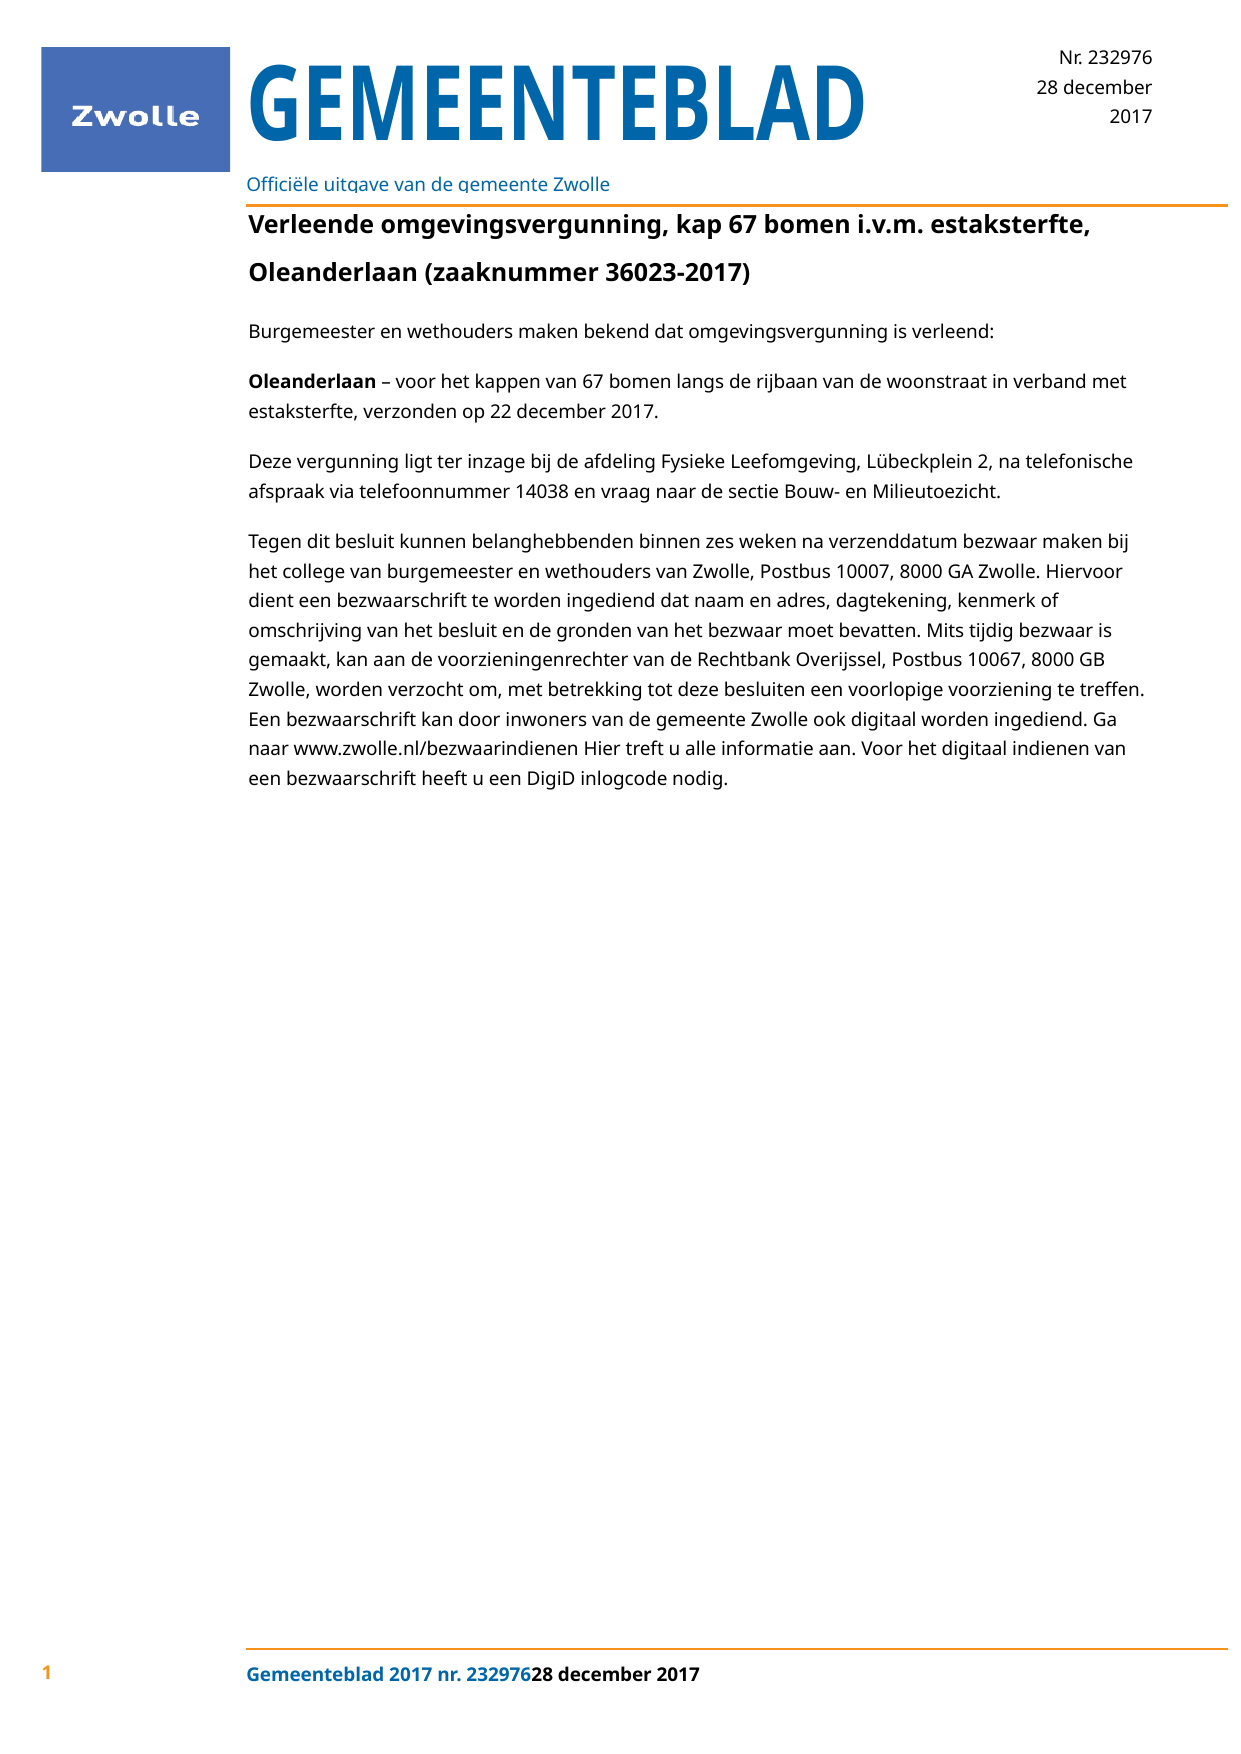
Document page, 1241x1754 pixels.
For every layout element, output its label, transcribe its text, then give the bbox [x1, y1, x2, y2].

text Verleende omgevingsvergunning, kap 67 bomen i.v.m. estaksterfte, Oleanderlaan (zaaknummer 36023-2017) [248, 207, 1152, 288]
text Tegen dit besluit kunnen belanghebbenden binnen zes weken na verzenddatum bezwaar maken bij het college van burgemeester en wethouders van Zwolle, Postbus 10007, 8000 GA Zwolle. Hiervoor dient een bezwaarschrift te worden ingediend dat naam en adres, dagtekening, kenmerk of omschrijving van het besluit en de gronden van het bezwaar moet bevatten. Mits tijdig bezwaar is gemaakt, kan aan de voorzieningenrechter van de Rechtbank Overijssel, Postbus 10067, 8000 GB Zwolle, worden verzocht om, met betrekking tot deze besluiten een voorlopige voorziening te treffen. Een bezwaarschrift kan door inwoners van de gemeente Zwolle ook digitaal worden ingediend. Ga naar www.zwolle.nl/bezwaarindienen Hier treft u alle informatie aan. Voor het digitaal indienen van een bezwaarschrift heeft u een DigiD inlogcode nodig. [248, 528, 1152, 791]
text Oleanderlaan – voor het kappen van 67 bomen langs de rijbaan van de woonstraat in verband met estaksterfte, verzonden op 22 december 2017. [248, 368, 1152, 424]
picture [41, 47, 231, 172]
text Deze vergunning ligt ter inzage bij de afdeling Fysieke Leefomgeving, Lübeckplein 2, na telefonische afspraak via telefoonnummer 14038 en vraag naar de sectie Bouw- en Milieutoezicht. [248, 448, 1152, 504]
text Burgemeester en wethouders maken bekend dat omgevingsvergunning is verleend: [248, 318, 1152, 344]
